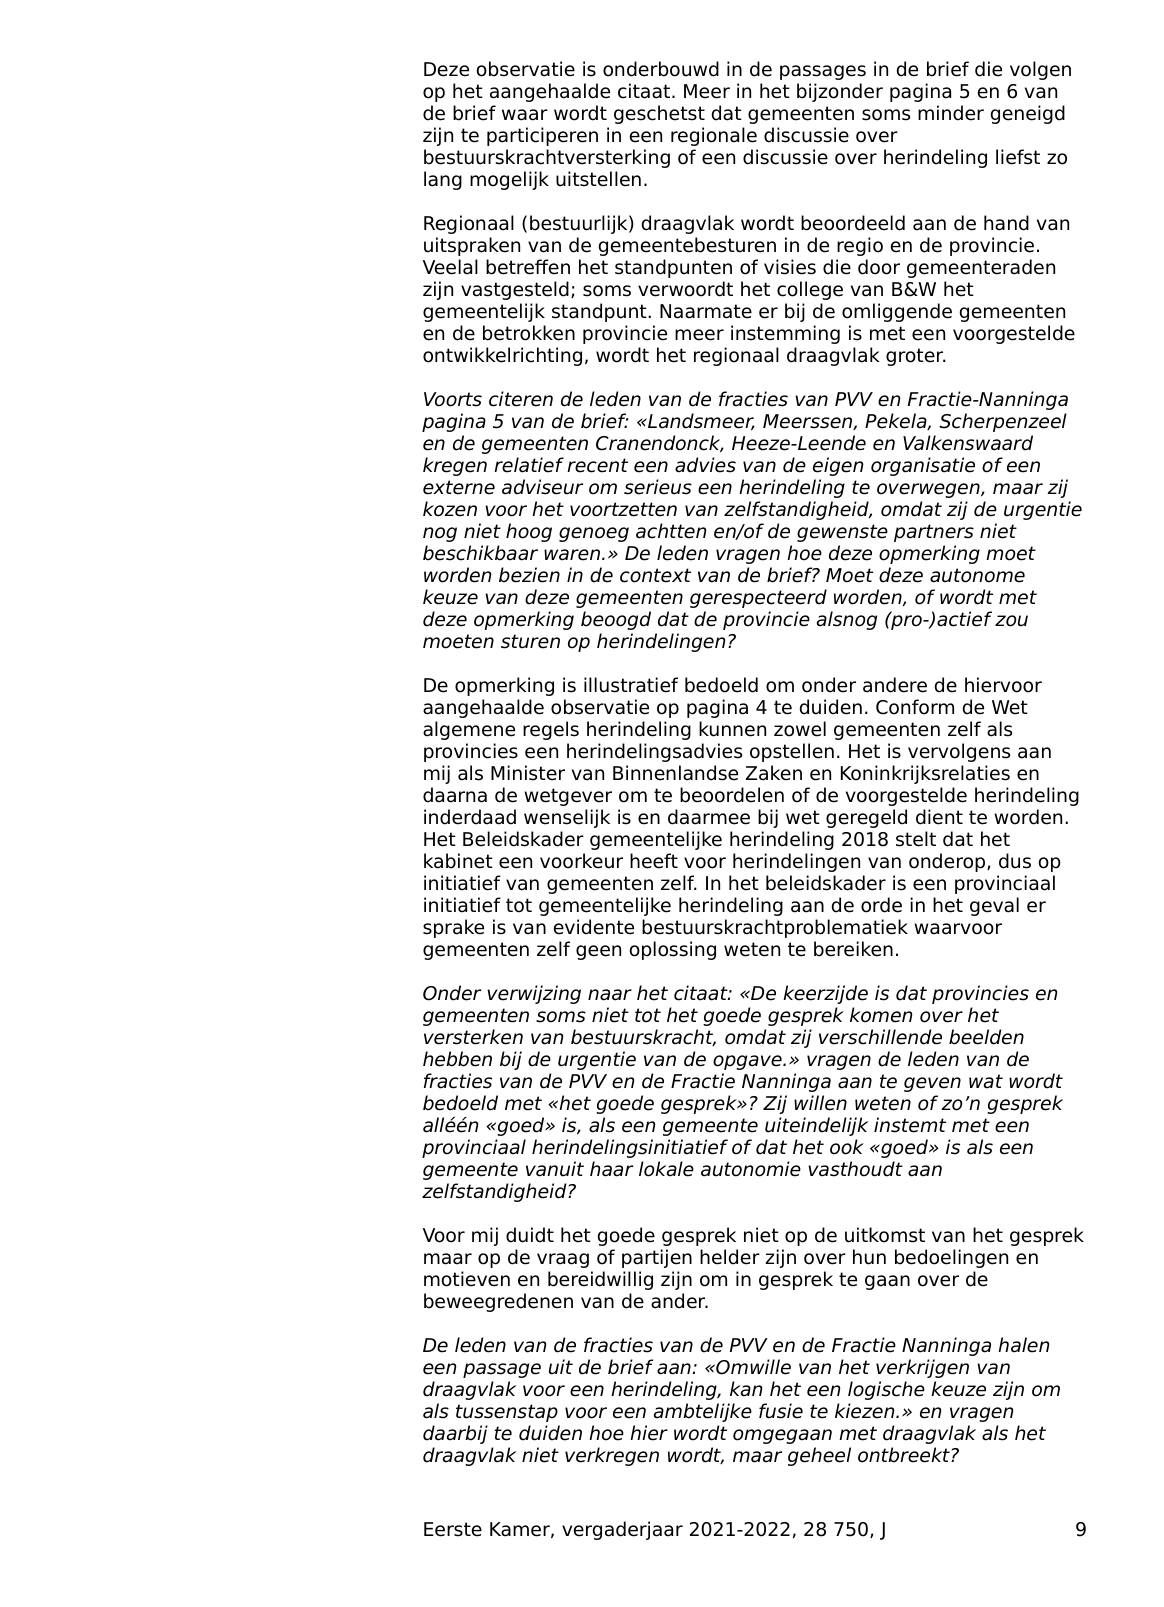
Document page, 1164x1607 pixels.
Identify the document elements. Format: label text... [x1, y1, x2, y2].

text De leden van de fracties van de PVV en de Fractie Nanninga halen een passage uit de brief aan: «Omwille van het verkrijgen van draagvlak voor een herindeling, kan het een logische keuze zijn om als tussenstap voor een ambtelijke fusie te kiezen.» en vragen daarbij te duiden hoe hier wordt omgegaan met draagvlak als het draagvlak niet verkregen wordt, maar geheel ontbreekt? [422, 1335, 1087, 1467]
text Voor mij duidt het goede gesprek niet op de uitkomst van het gesprek maar op de vraag of partijen helder zijn over hun bedoelingen en motieven en bereidwillig zijn om in gesprek te gaan over de beweegredenen van de ander. [422, 1225, 1087, 1313]
text Deze observatie is onderbouwd in de passages in de brief die volgen op het aangehaalde citaat. Meer in het bijzonder pagina 5 en 6 van de brief waar wordt geschetst dat gemeenten soms minder geneigd zijn te participeren in een regionale discussie over bestuurskrachtversterking of een discussie over herindeling liefst zo lang mogelijk uitstellen. [422, 59, 1087, 191]
text Voorts citeren de leden van de fracties van PVV en Fractie-Nanninga pagina 5 van de brief: «Landsmeer, Meerssen, Pekela, Scherpenzeel en de gemeenten Cranendonck, Heeze-Leende en Valkenswaard kregen relatief recent een advies van de eigen organisatie of een externe adviseur om serieus een herindeling te overwegen, maar zij kozen voor het voortzetten van zelfstandigheid, omdat zij de urgentie nog niet hoog genoeg achtten en/of de gewenste partners niet beschikbaar waren.» De leden vragen hoe deze opmerking moet worden bezien in de context van de brief? Moet deze autonome keuze van deze gemeenten gerespecteerd worden, of wordt met deze opmerking beoogd dat de provincie alsnog (pro-)actief zou moeten sturen op herindelingen? [422, 389, 1087, 653]
text Onder verwijzing naar het citaat: «De keerzijde is dat provincies en gemeenten soms niet tot het goede gesprek komen over het versterken van bestuurskracht, omdat zij verschillende beelden hebben bij de urgentie van de opgave.» vragen de leden van de fracties van de PVV en de Fractie Nanninga aan te geven wat wordt bedoeld met «het goede gesprek»? Zij willen weten of zo’n gesprek alléén «goed» is, als een gemeente uiteindelijk instemt met een provinciaal herindelingsinitiatief of dat het ook «goed» is als een gemeente vanuit haar lokale autonomie vasthoudt aan zelfstandigheid? [422, 983, 1087, 1203]
text Regionaal (bestuurlijk) draagvlak wordt beoordeeld aan de hand van uitspraken van de gemeentebesturen in de regio en de provincie. Veelal betreffen het standpunten of visies die door gemeenteraden zijn vastgesteld; soms verwoordt het college van B&W het gemeentelijk standpunt. Naarmate er bij de omliggende gemeenten en de betrokken provincie meer instemming is met een voorgestelde ontwikkelrichting, wordt het regionaal draagvlak groter. [422, 213, 1087, 367]
text De opmerking is illustratief bedoeld om onder andere de hiervoor aangehaalde observatie op pagina 4 te duiden. Conform de Wet algemene regels herindeling kunnen zowel gemeenten zelf als provincies een herindelingsadvies opstellen. Het is vervolgens aan mij als Minister van Binnenlandse Zaken en Koninkrijksrelaties en daarna de wetgever om te beoordelen of de voorgestelde herindeling inderdaad wenselijk is en daarmee bij wet geregeld dient te worden. Het Beleidskader gemeentelijke herindeling 2018 stelt dat het kabinet een voorkeur heeft voor herindelingen van onderop, dus op initiatief van gemeenten zelf. In het beleidskader is een provinciaal initiatief tot gemeentelijke herindeling aan de orde in het geval er sprake is van evidente bestuurskrachtproblematiek waarvoor gemeenten zelf geen oplossing weten te bereiken. [422, 675, 1087, 961]
